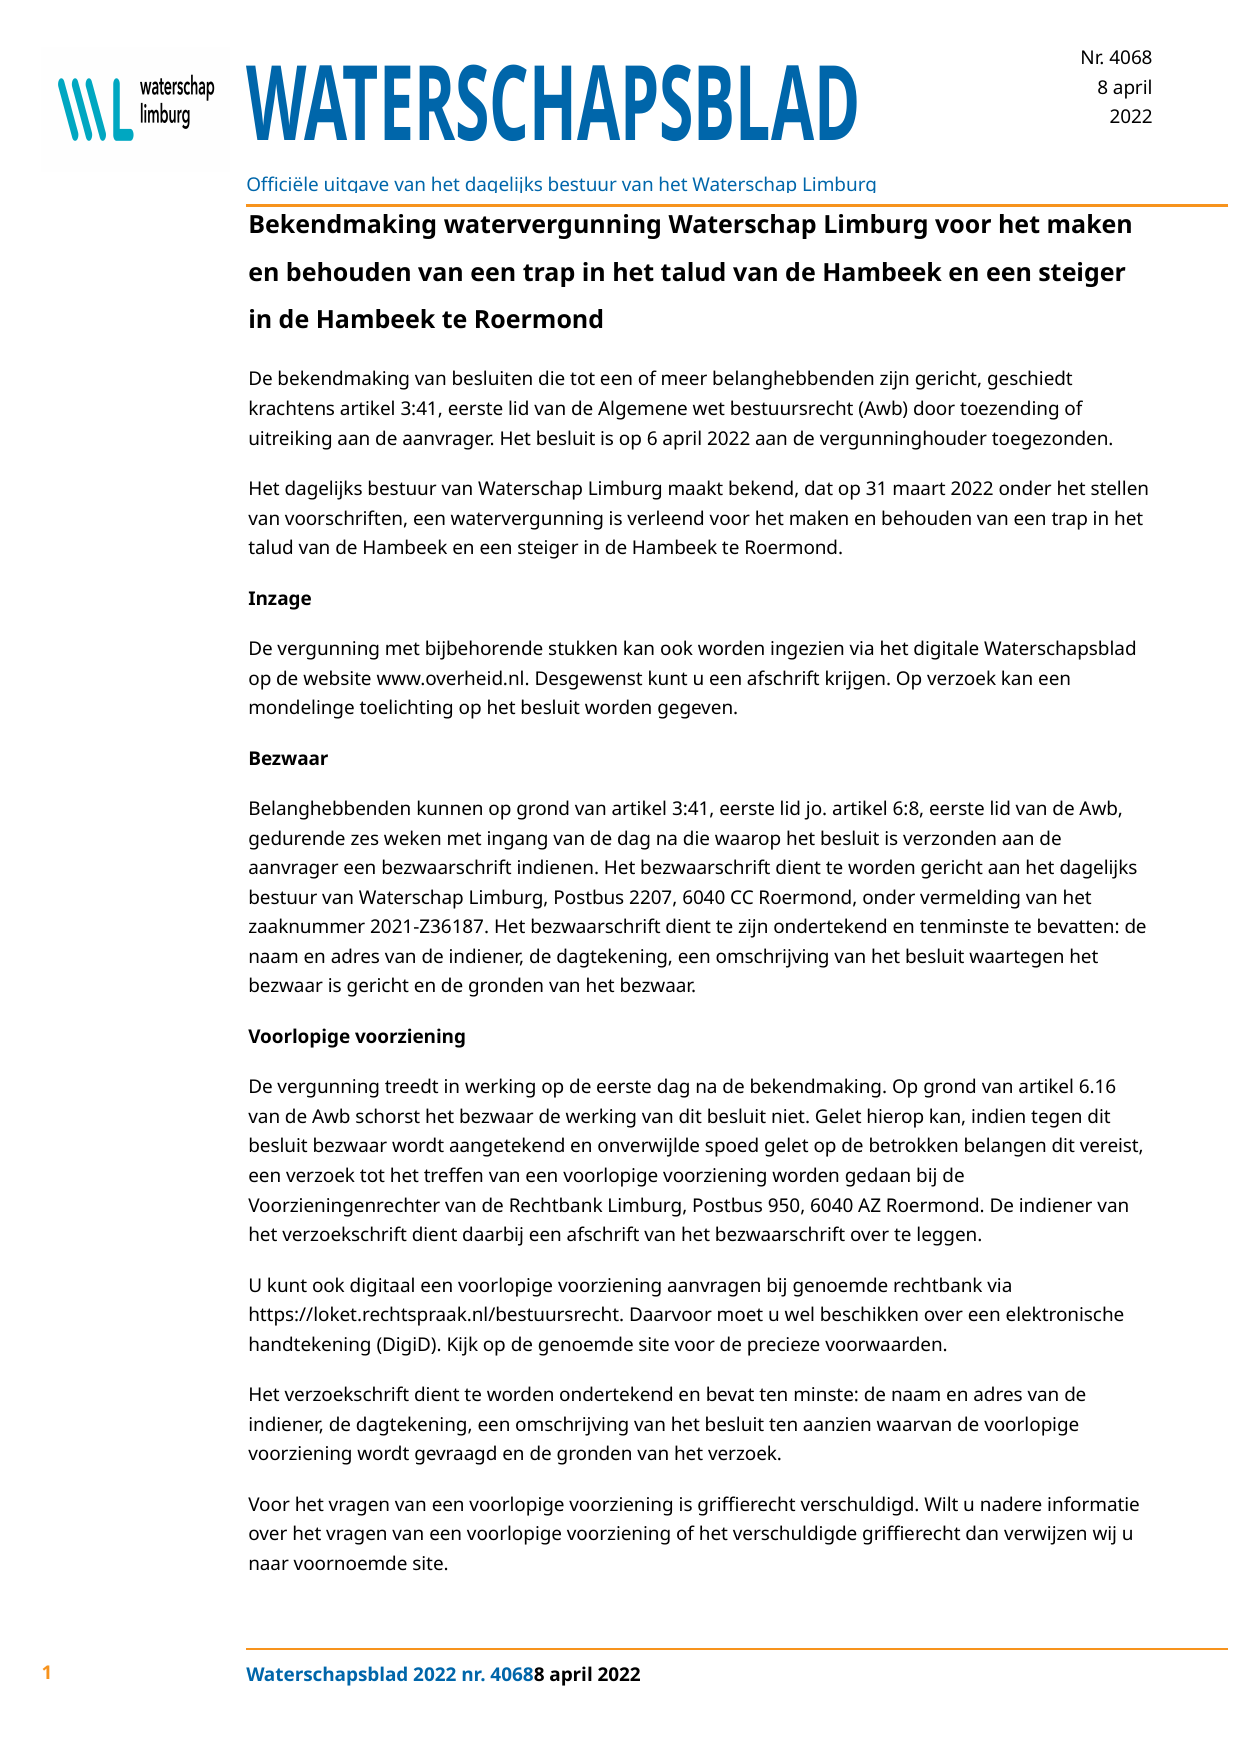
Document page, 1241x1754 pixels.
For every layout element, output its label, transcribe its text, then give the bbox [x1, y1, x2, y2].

text Inzage [248, 585, 1152, 610]
text Voor het vragen van een voorlopige voorziening is griffierecht verschuldigd. Wilt u nadere informatie over het vragen van een voorlopige voorziening of het verschuldigde griffierecht dan verwijzen wij u naar voornoemde site. [248, 1491, 1152, 1576]
text Het dagelijks bestuur van Waterschap Limburg maakt bekend, dat op 31 maart 2022 onder het stellen van voorschriften, een watervergunning is verleend voor het maken en behouden van een trap in het talud van de Hambeek en een steiger in de Hambeek te Roermond. [248, 475, 1152, 560]
text Bekendmaking watervergunning Waterschap Limburg voor het maken en behouden van een trap in het talud van de Hambeek en een steiger in de Hambeek te Roermond [248, 207, 1152, 336]
text Belanghebbenden kunnen op grond van artikel 3:41, eerste lid jo. artikel 6:8, eerste lid van de Awb, gedurende zes weken met ingang van de dag na die waarop het besluit is verzonden aan de aanvrager een bezwaarschrift indienen. Het bezwaarschrift dient te worden gericht aan het dagelijks bestuur van Waterschap Limburg, Postbus 2207, 6040 CC Roermond, onder vermelding van het zaaknummer 2021-Z36187. Het bezwaarschrift dient te zijn ondertekend en tenminste te bevatten: de naam en adres van de indiener, de dagtekening, een omschrijving van het besluit waartegen het bezwaar is gericht en de gronden van het bezwaar. [248, 795, 1152, 998]
text U kunt ook digitaal een voorlopige voorziening aanvragen bij genoemde rechtbank via https://loket.rechtspraak.nl/bestuursrecht. Daarvoor moet u wel beschikken over een elektronische handtekening (DigiD). Kijk op de genoemde site voor de precieze voorwaarden. [248, 1272, 1152, 1357]
text De vergunning treedt in werking op de eerste dag na de bekendmaking. Op grond van artikel 6.16 van de Awb schorst het bezwaar de werking van dit besluit niet. Gelet hierop kan, indien tegen dit besluit bezwaar wordt aangetekend en onverwijlde spoed gelet op de betrokken belangen dit vereist, een verzoek tot het treffen van een voorlopige voorziening worden gedaan bij de Voorzieningenrechter van de Rechtbank Limburg, Postbus 950, 6040 AZ Roermond. De indiener van het verzoekschrift dient daarbij een afschrift van het bezwaarschrift over te leggen. [248, 1073, 1152, 1247]
text De bekendmaking van besluiten die tot een of meer belanghebbenden zijn gericht, geschiedt krachtens artikel 3:41, eerste lid van de Algemene wet bestuursrecht (Awb) door toezending of uitreiking aan de aanvrager. Het besluit is op 6 april 2022 aan de vergunninghouder toegezonden. [248, 366, 1152, 450]
picture [41, 47, 231, 172]
text Voorlopige voorziening [248, 1023, 1152, 1049]
text Het verzoekschrift dient te worden ondertekend en bevat ten minste: de naam en adres van de indiener, de dagtekening, een omschrijving van het besluit ten aanzien waarvan de voorlopige voorziening wordt gevraagd en de gronden van het verzoek. [248, 1381, 1152, 1466]
text Bezwaar [248, 745, 1152, 770]
text De vergunning met bijbehorende stukken kan ook worden ingezien via het digitale Waterschapsblad op de website www.overheid.nl. Desgewenst kunt u een afschrift krijgen. Op verzoek kan een mondelinge toelichting op het besluit worden gegeven. [248, 635, 1152, 720]
